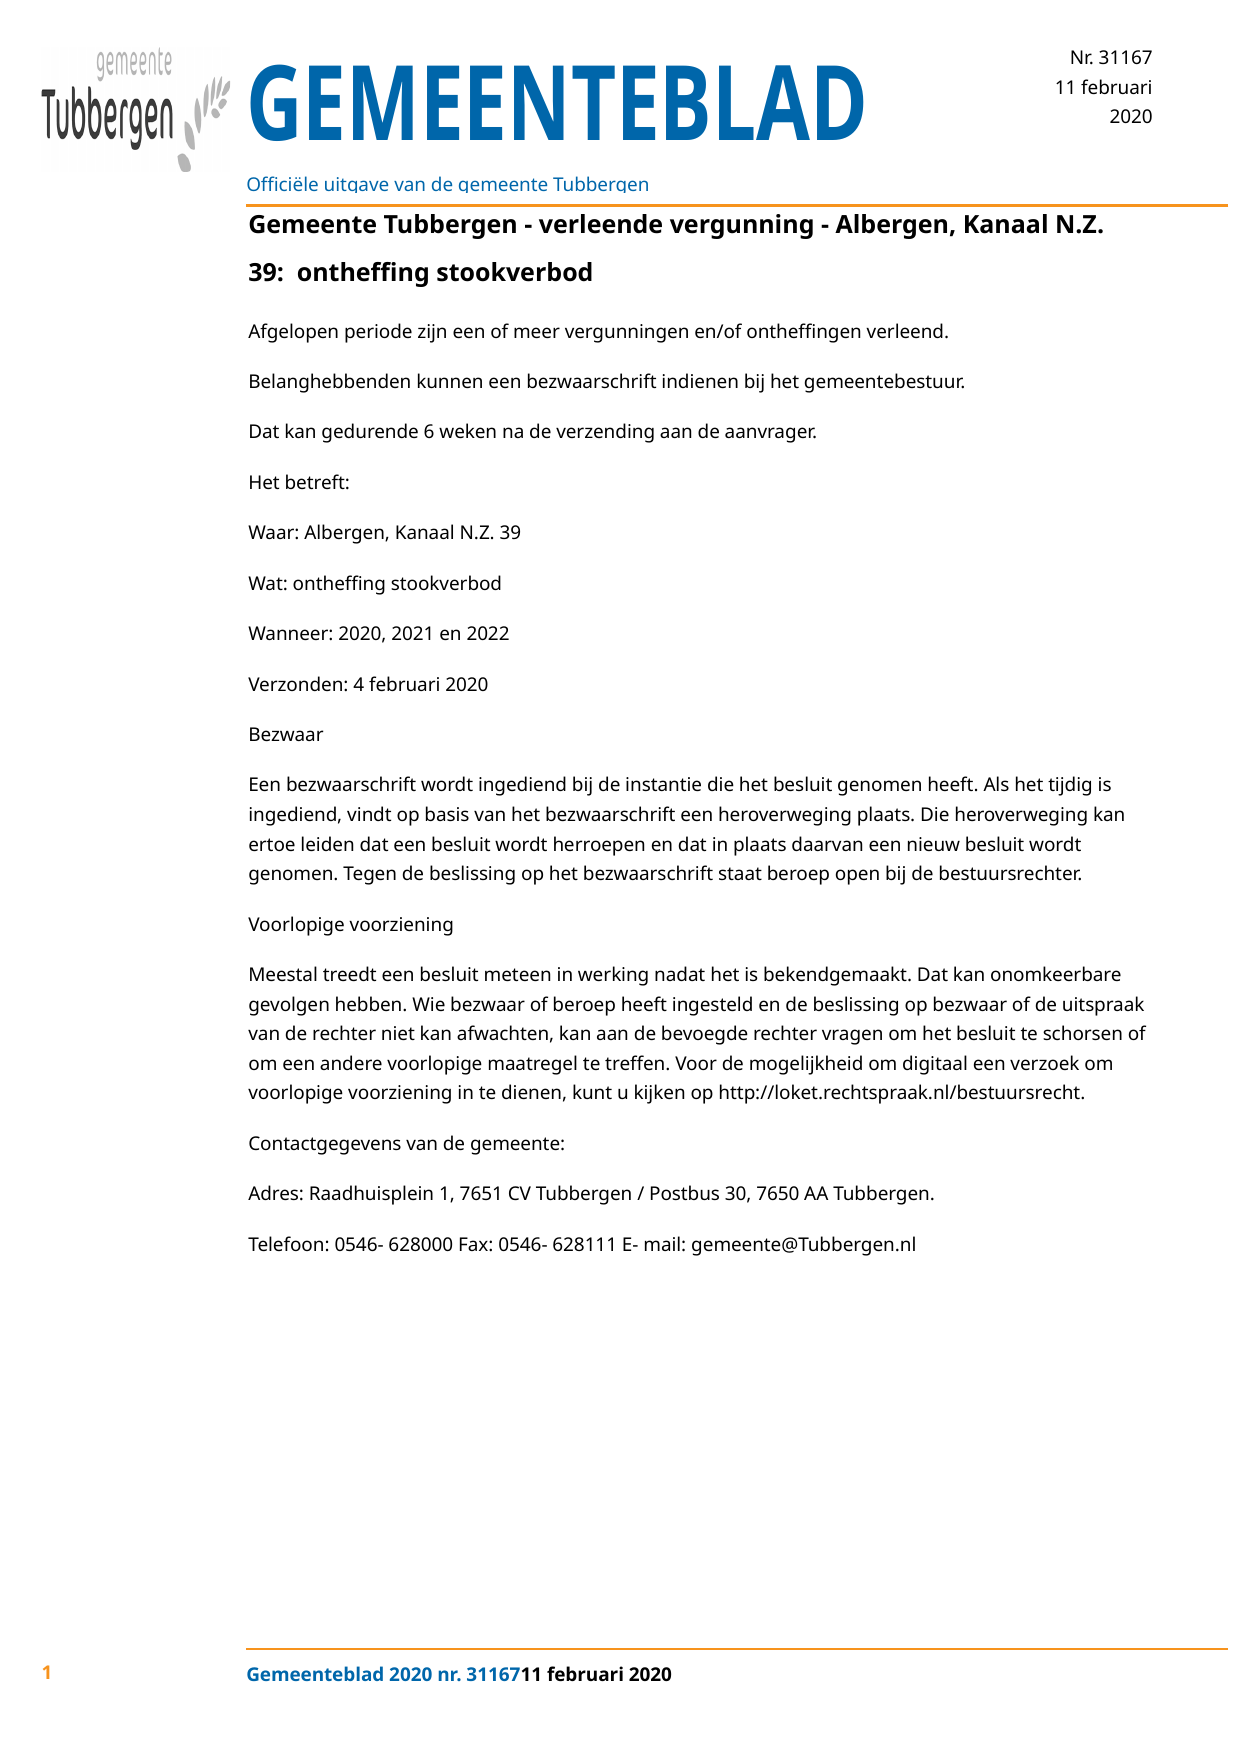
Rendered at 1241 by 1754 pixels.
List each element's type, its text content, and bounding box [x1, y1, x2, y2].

text Belanghebbenden kunnen een bezwaarschrift indienen bij het gemeentebestuur. [248, 368, 1152, 394]
text Bezwaar [248, 721, 1152, 747]
text Wat: ontheffing stookverbod [248, 570, 1152, 596]
text Meestal treedt een besluit meteen in werking nadat het is bekendgemaakt. Dat kan onomkeerbare gevolgen hebben. Wie bezwaar of beroep heeft ingesteld en de beslissing op bezwaar of de uitspraak van de rechter niet kan afwachten, kan aan de bevoegde rechter vragen om het besluit te schorsen of om een andere voorlopige maatregel te treffen. Voor de mogelijkheid om digitaal een verzoek om voorlopige voorziening in te dienen, kunt u kijken op http://loket.rechtspraak.nl/bestuursrecht. [248, 961, 1152, 1105]
text Voorlopige voorziening [248, 911, 1152, 937]
text Telefoon: 0546- 628000 Fax: 0546- 628111 E- mail: gemeente@Tubbergen.nl [248, 1231, 1152, 1257]
text Afgelopen periode zijn een of meer vergunningen en/of ontheffingen verleend. [248, 318, 1152, 344]
picture [41, 47, 231, 172]
text Waar: Albergen, Kanaal N.Z. 39 [248, 519, 1152, 545]
text Dat kan gedurende 6 weken na de verzending aan de aanvrager. [248, 419, 1152, 444]
text Een bezwaarschrift wordt ingediend bij de instantie die het besluit genomen heeft. Als het tijdig is ingediend, vindt op basis van het bezwaarschrift een heroverweging plaats. Die heroverweging kan ertoe leiden dat een besluit wordt herroepen en dat in plaats daarvan een nieuw besluit wordt genomen. Tegen de beslissing op het bezwaarschrift staat beroep open bij de bestuursrechter. [248, 772, 1152, 886]
text Gemeente Tubbergen - verleende vergunning - Albergen, Kanaal N.Z. 39: ontheffing stookverbod [248, 207, 1152, 288]
text Het betreft: [248, 469, 1152, 495]
text Adres: Raadhuisplein 1, 7651 CV Tubbergen / Postbus 30, 7650 AA Tubbergen. [248, 1180, 1152, 1206]
text Contactgegevens van de gemeente: [248, 1130, 1152, 1156]
text Verzonden: 4 februari 2020 [248, 671, 1152, 697]
text Wanneer: 2020, 2021 en 2022 [248, 620, 1152, 646]
